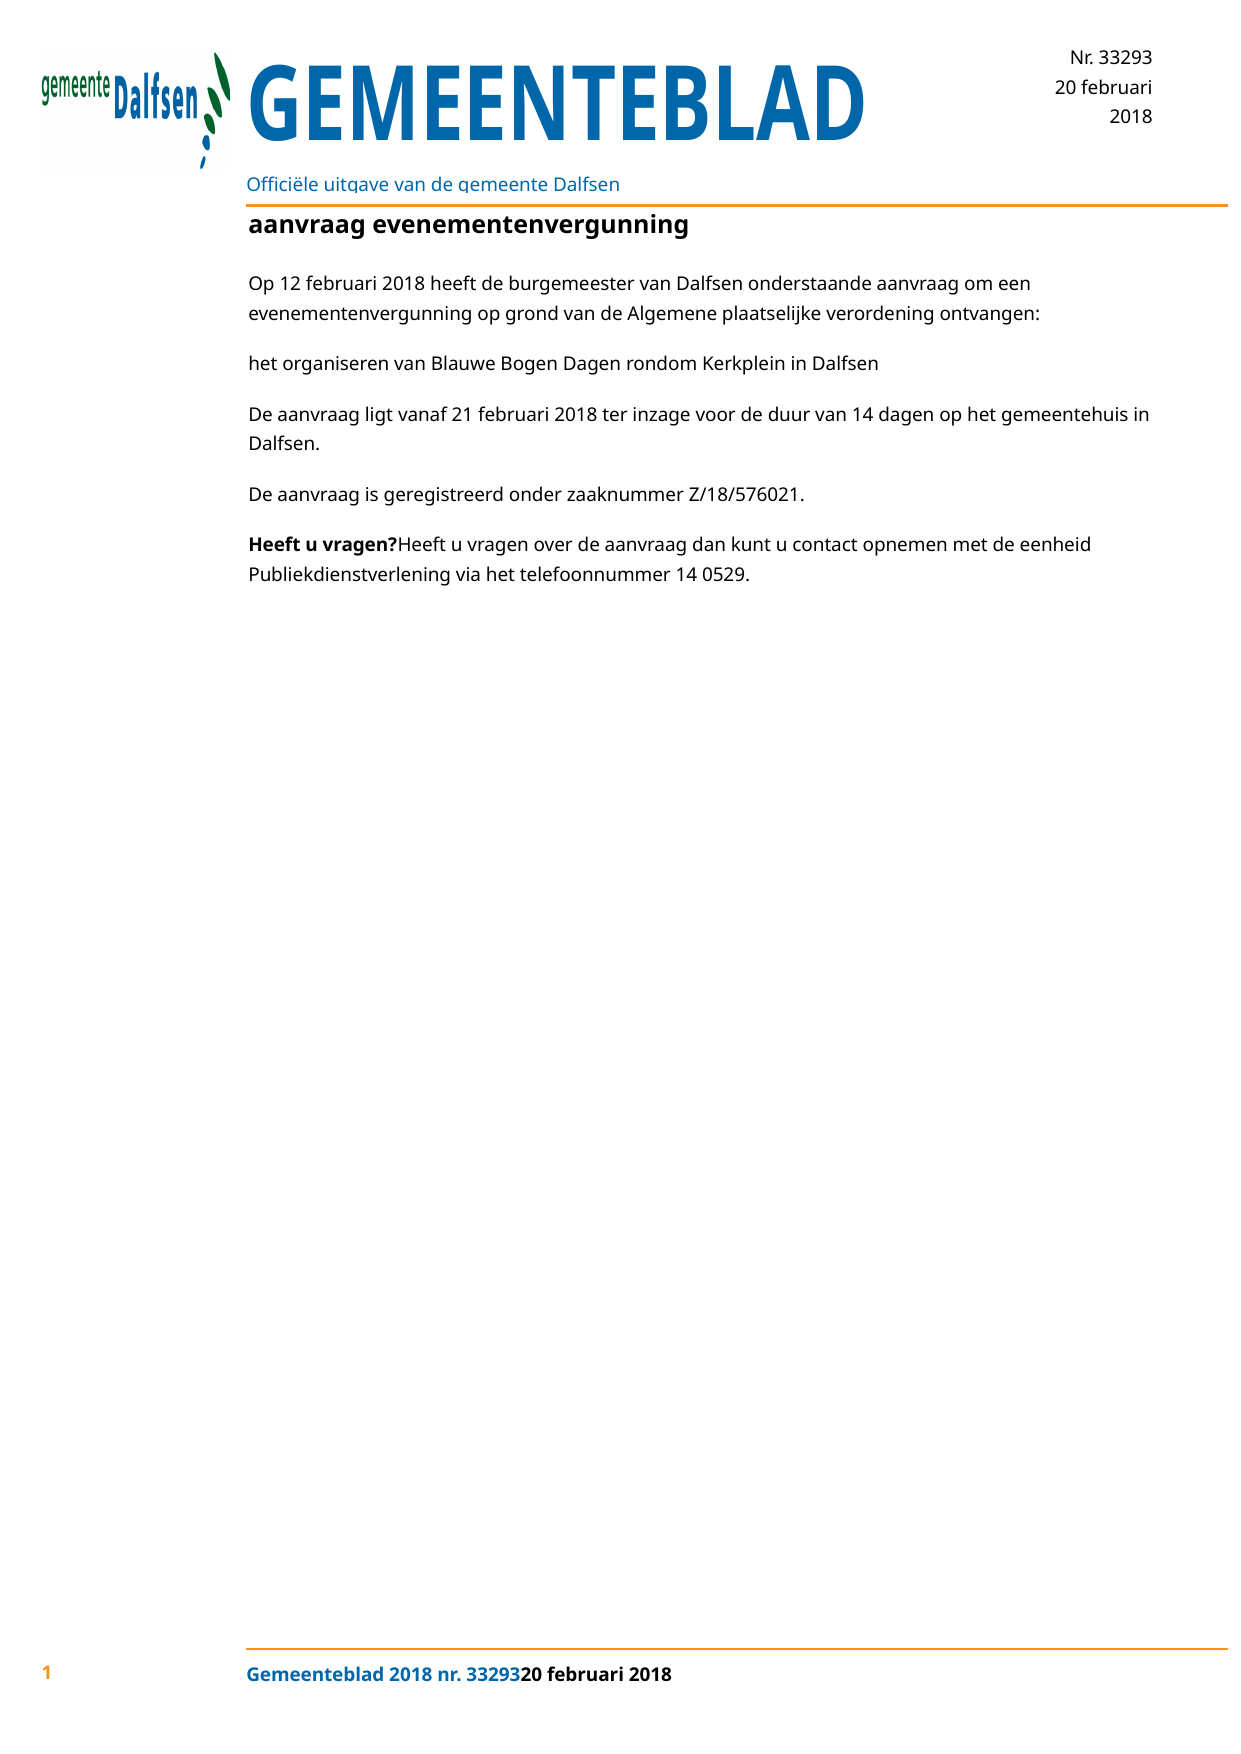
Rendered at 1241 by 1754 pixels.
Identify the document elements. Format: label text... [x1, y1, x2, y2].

text aanvraag evenementenvergunning [248, 207, 1152, 241]
text De aanvraag is geregistreerd onder zaaknummer Z/18/576021. [248, 481, 1152, 506]
text Heeft u vragen?Heeft u vragen over de aanvraag dan kunt u contact opnemen met de eenheid Publiekdienstverlening via het telefoonnummer 14 0529. [248, 531, 1152, 586]
text De aanvraag ligt vanaf 21 februari 2018 ter inzage voor de duur van 14 dagen op het gemeentehuis in Dalfsen. [248, 401, 1152, 456]
picture [41, 47, 231, 172]
text Op 12 februari 2018 heeft de burgemeester van Dalfsen onderstaande aanvraag om een evenementenvergunning op grond van de Algemene plaatselijke verordening ontvangen: [248, 270, 1152, 326]
text het organiseren van Blauwe Bogen Dagen rondom Kerkplein in Dalfsen [248, 350, 1152, 376]
